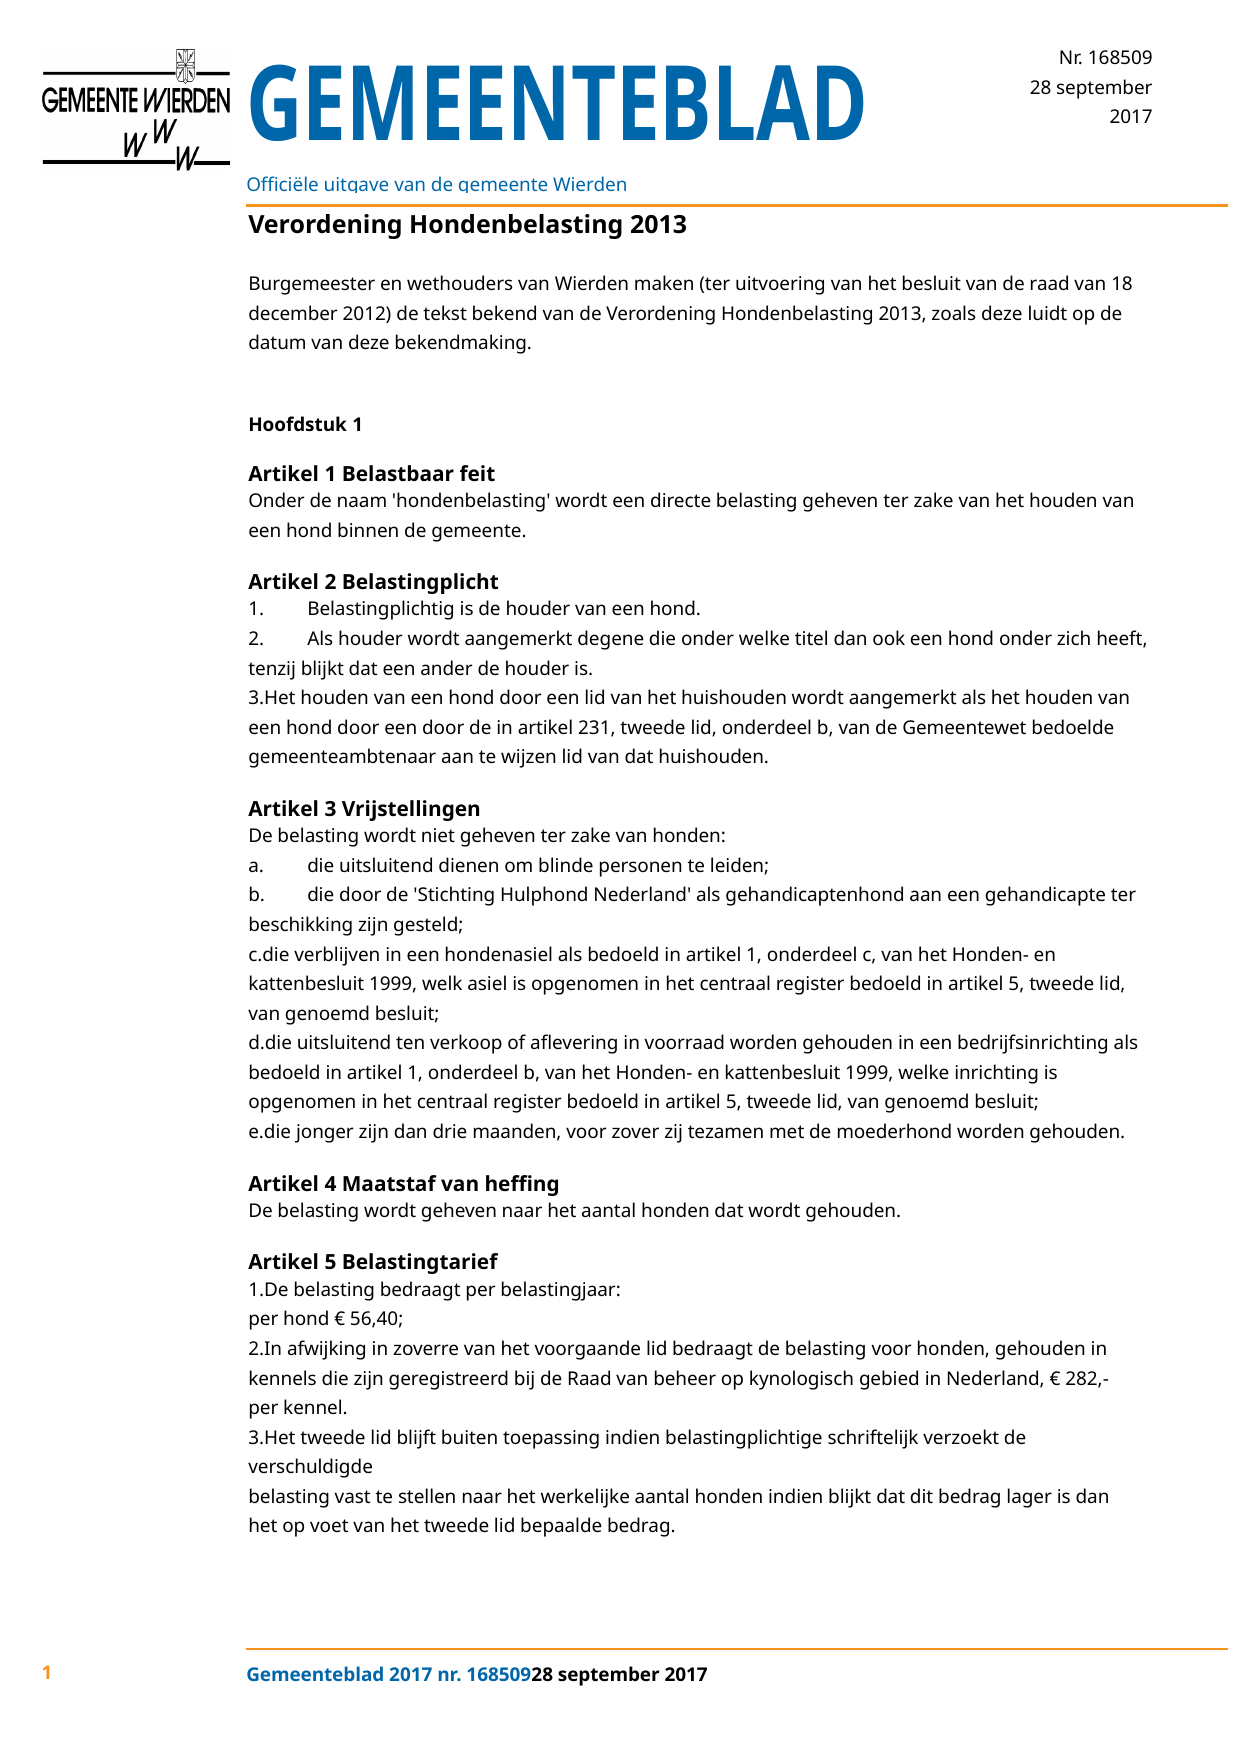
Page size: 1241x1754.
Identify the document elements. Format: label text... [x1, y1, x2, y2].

text Verordening Hondenbelasting 2013 [248, 207, 1152, 241]
text 3.Het houden van een hond door een lid van het huishouden wordt aangemerkt als het houden van [248, 684, 1152, 710]
text kennels die zijn geregistreerd bij de Raad van beheer op kynologisch gebied in Nederland, € 282,- [248, 1365, 1152, 1390]
text beschikking zijn gesteld; [248, 911, 1152, 937]
text kattenbesluit 1999, welk asiel is opgenomen in het centraal register bedoeld in artikel 5, tweede lid, [248, 970, 1152, 996]
text 1.De belasting bedraagt per belastingjaar: [248, 1276, 1152, 1302]
text 2.In afwijking in zoverre van het voorgaande lid bedraagt de belasting voor honden, gehouden in [248, 1335, 1152, 1361]
text per kennel. [248, 1394, 1152, 1420]
picture [41, 47, 231, 172]
list die door de 'Stichting Hulphond Nederland' als gehandicaptenhond aan een gehandicapte ter [248, 882, 1152, 907]
text gemeenteambtenaar aan te wijzen lid van dat huishouden. [248, 743, 1152, 769]
text Artikel 1 Belastbaar feit [248, 459, 1152, 487]
text bedoeld in artikel 1, onderdeel b, van het Honden- en kattenbesluit 1999, welke inrichting is [248, 1059, 1152, 1085]
text belasting vast te stellen naar het werkelijke aantal honden indien blijkt dat dit bedrag lager is dan [248, 1483, 1152, 1509]
list die uitsluitend dienen om blinde personen te leiden; [248, 852, 1152, 878]
text d.die uitsluitend ten verkoop of aflevering in voorraad worden gehouden in een bedrijfsinrichting als [248, 1029, 1152, 1055]
text tenzij blijkt dat een ander de houder is. [248, 655, 1152, 681]
text een hond door een door de in artikel 231, tweede lid, onderdeel b, van de Gemeentewet bedoelde [248, 714, 1152, 740]
list Als houder wordt aangemerkt degene die onder welke titel dan ook een hond onder zich heeft, [248, 625, 1152, 651]
text Artikel 4 Maatstaf van heffing [248, 1169, 1152, 1197]
text Burgemeester en wethouders van Wierden maken (ter uitvoering van het besluit van de raad van 18 december 2012) de tekst bekend van de Verordening Hondenbelasting 2013, zoals deze luidt op de datum van deze bekendmaking. [248, 270, 1152, 355]
text opgenomen in het centraal register bedoeld in artikel 5, tweede lid, van genoemd besluit; [248, 1089, 1152, 1114]
text Hoofdstuk 1 [248, 409, 1152, 438]
text per hond € 56,40; [248, 1306, 1152, 1331]
text Artikel 5 Belastingtarief [248, 1247, 1152, 1276]
text het op voet van het tweede lid bepaalde bedrag. [248, 1513, 1152, 1538]
text De belasting wordt geheven naar het aantal honden dat wordt gehouden. [248, 1197, 1152, 1223]
text c.die verblijven in een hondenasiel als bedoeld in artikel 1, onderdeel c, van het Honden- en [248, 941, 1152, 966]
text Onder de naam 'hondenbelasting' wordt een directe belasting geheven ter zake van het houden van een hond binnen de gemeente. [248, 487, 1152, 542]
text 3.Het tweede lid blijft buiten toepassing indien belastingplichtige schriftelijk verzoekt de verschuldigde [248, 1424, 1152, 1479]
text Artikel 2 Belastingplicht [248, 567, 1152, 596]
text Artikel 3 Vrijstellingen [248, 794, 1152, 822]
text van genoemd besluit; [248, 1000, 1152, 1026]
list Belastingplichtig is de houder van een hond. [248, 596, 1152, 621]
text e.die jonger zijn dan drie maanden, voor zover zij tezamen met de moederhond worden gehouden. [248, 1118, 1152, 1144]
text De belasting wordt niet geheven ter zake van honden: [248, 822, 1152, 848]
